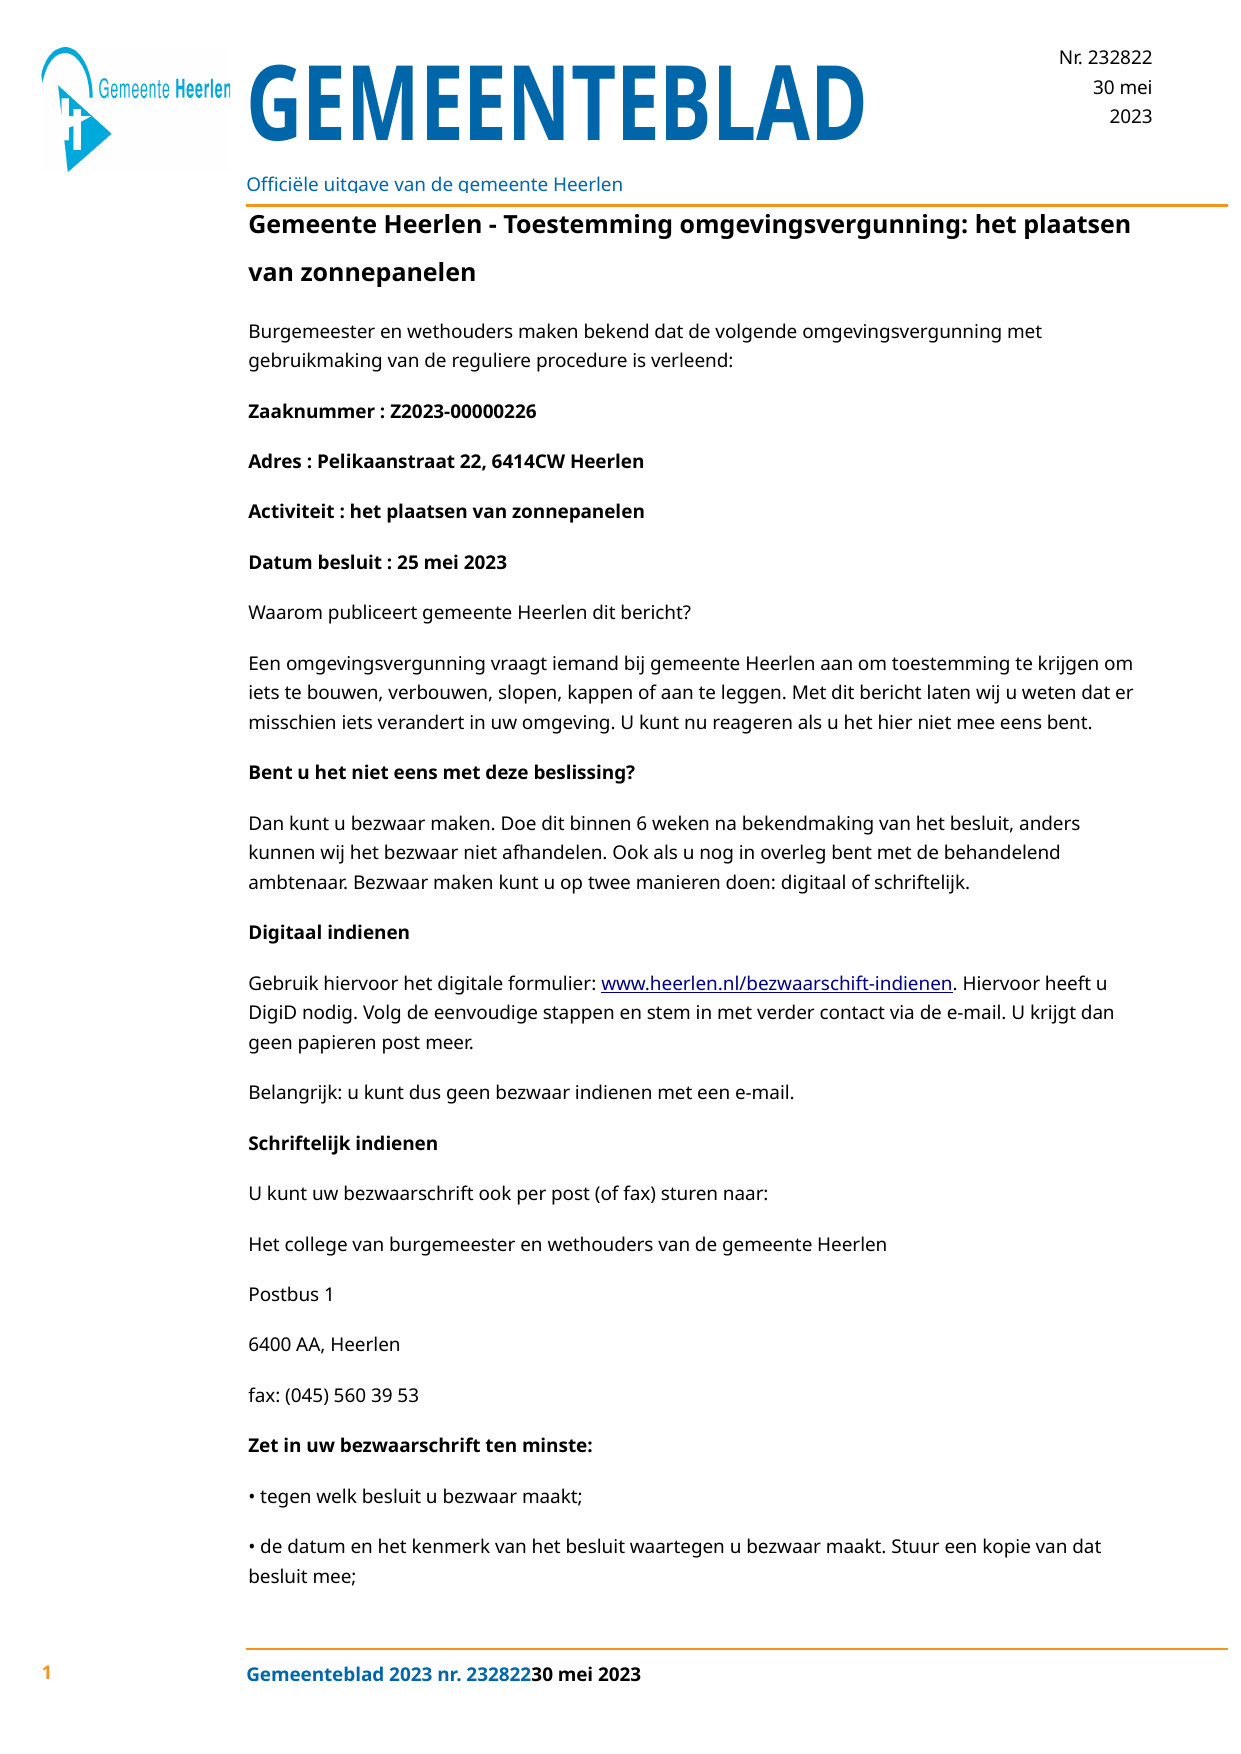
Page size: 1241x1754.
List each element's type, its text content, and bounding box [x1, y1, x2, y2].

text Belangrijk: u kunt dus geen bezwaar indienen met een e-mail. [248, 1079, 1152, 1105]
text Activiteit : het plaatsen van zonnepanelen [248, 499, 1152, 524]
text Adres : Pelikaanstraat 22, 6414CW Heerlen [248, 448, 1152, 474]
text • tegen welk besluit u bezwaar maakt; [248, 1483, 1152, 1509]
text Zet in uw bezwaarschrift ten minste: [248, 1432, 1152, 1458]
text Datum besluit : 25 mei 2023 [248, 549, 1152, 575]
text Schriftelijk indienen [248, 1130, 1152, 1156]
text Digitaal indienen [248, 919, 1152, 945]
text Gebruik hiervoor het digitale formulier: www.heerlen.nl/bezwaarschift-indienen. Hiervoor heeft u DigiD nodig. Volg de eenvoudige stappen en stem in met verder contact via de e-mail. U krijgt dan geen papieren post meer. [248, 970, 1152, 1055]
text Zaaknummer : Z2023-00000226 [248, 398, 1152, 424]
text Een omgevingsvergunning vraagt iemand bij gemeente Heerlen aan om toestemming te krijgen om iets te bouwen, verbouwen, slopen, kappen of aan te leggen. Met dit bericht laten wij u weten dat er misschien iets verandert in uw omgeving. U kunt nu reageren als u het hier niet mee eens bent. [248, 650, 1152, 735]
text Bent u het niet eens met deze beslissing? [248, 759, 1152, 785]
text Dan kunt u bezwaar maken. Doe dit binnen 6 weken na bekendmaking van het besluit, anders kunnen wij het bezwaar niet afhandelen. Ook als u nog in overleg bent met de behandelend ambtenaar. Bezwaar maken kunt u op twee manieren doen: digitaal of schriftelijk. [248, 810, 1152, 895]
picture [41, 47, 231, 172]
text U kunt uw bezwaarschrift ook per post (of fax) sturen naar: [248, 1180, 1152, 1206]
text Postbus 1 [248, 1281, 1152, 1307]
text Gemeente Heerlen - Toestemming omgevingsvergunning: het plaatsen van zonnepanelen [248, 207, 1152, 288]
text Burgemeester en wethouders maken bekend dat de volgende omgevingsvergunning met gebruikmaking van de reguliere procedure is verleend: [248, 318, 1152, 373]
text Waarom publiceert gemeente Heerlen dit bericht? [248, 599, 1152, 625]
text fax: (045) 560 39 53 [248, 1382, 1152, 1408]
text 6400 AA, Heerlen [248, 1332, 1152, 1357]
picture [41, 47, 59, 70]
text Het college van burgemeester en wethouders van de gemeente Heerlen [248, 1231, 1152, 1257]
text • de datum en het kenmerk van het besluit waartegen u bezwaar maakt. Stuur een kopie van dat besluit mee; [248, 1533, 1152, 1589]
